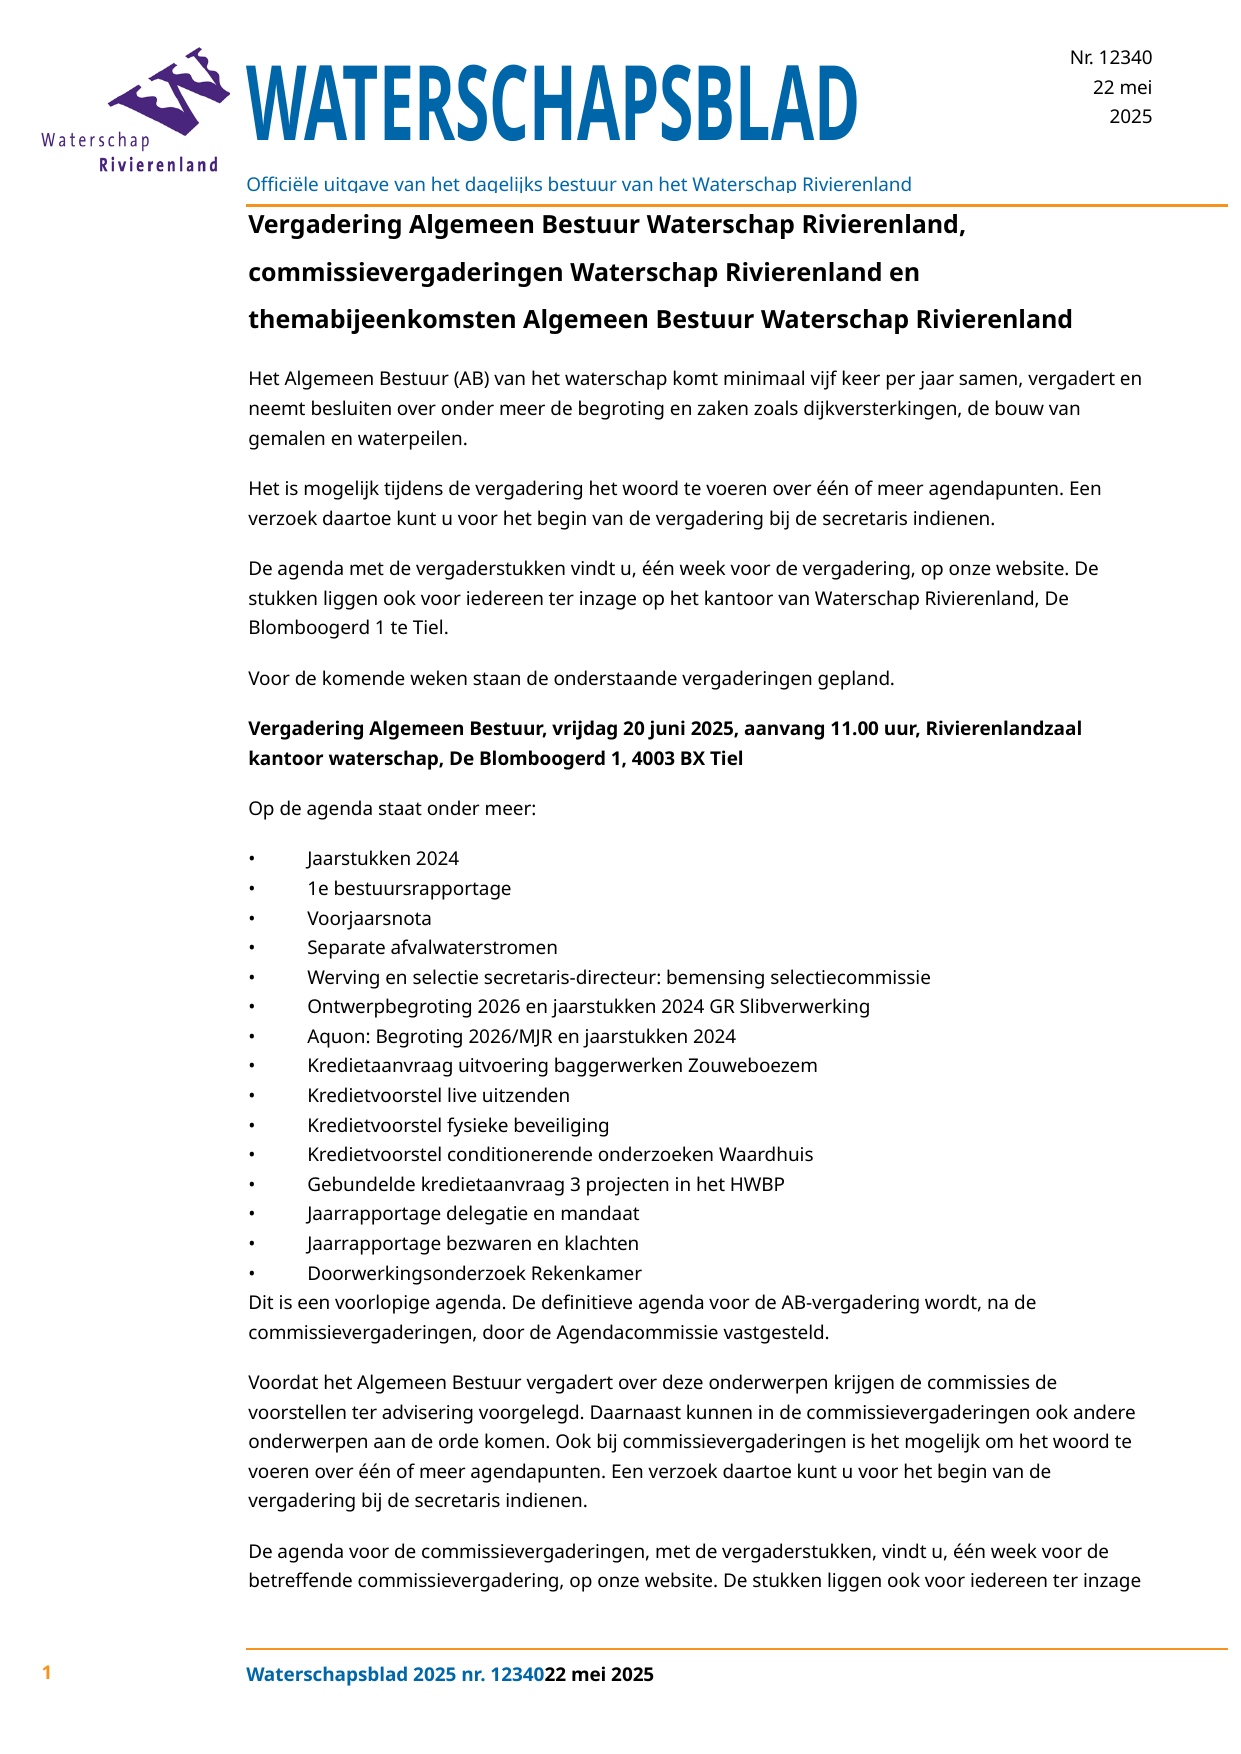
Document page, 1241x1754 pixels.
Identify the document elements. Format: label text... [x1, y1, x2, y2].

list Werving en selectie secretaris-directeur: bemensing selectiecommissie [248, 964, 1152, 989]
list Aquon: Begroting 2026/MJR en jaarstukken 2024 [248, 1023, 1152, 1049]
text Voordat het Algemeen Bestuur vergadert over deze onderwerpen krijgen de commissies de voorstellen ter advisering voorgelegd. Daarnaast kunnen in de commissievergaderingen ook andere onderwerpen aan de orde komen. Ook bij commissievergaderingen is het mogelijk om het woord te voeren over één of meer agendapunten. Een verzoek daartoe kunt u voor het begin van de vergadering bij de secretaris indienen. [248, 1369, 1152, 1513]
text Op de agenda staat onder meer: [248, 795, 1152, 821]
text Het is mogelijk tijdens de vergadering het woord te voeren over één of meer agendapunten. Een verzoek daartoe kunt u voor het begin van de vergadering bij de secretaris indienen. [248, 475, 1152, 530]
list Kredietvoorstel fysieke beveiliging [248, 1112, 1152, 1137]
list Jaarrapportage delegatie en mandaat [248, 1201, 1152, 1226]
text Vergadering Algemeen Bestuur Waterschap Rivierenland, commissievergaderingen Waterschap Rivierenland en themabijeenkomsten Algemeen Bestuur Waterschap Rivierenland [248, 207, 1152, 336]
text Dit is een voorlopige agenda. De definitieve agenda voor de AB-vergadering wordt, na de commissievergaderingen, door de Agendacommissie vastgesteld. [248, 1289, 1152, 1344]
list Separate afvalwaterstromen [248, 934, 1152, 960]
text De agenda met de vergaderstukken vindt u, één week voor de vergadering, op onze website. De stukken liggen ook voor iedereen ter inzage op het kantoor van Waterschap Rivierenland, De Blomboogerd 1 te Tiel. [248, 555, 1152, 640]
list Ontwerpbegroting 2026 en jaarstukken 2024 GR Slibverwerking [248, 993, 1152, 1019]
list Kredietvoorstel conditionerende onderzoeken Waardhuis [248, 1141, 1152, 1167]
text Vergadering Algemeen Bestuur, vrijdag 20 juni 2025, aanvang 11.00 uur, Rivierenlandzaal kantoor waterschap, De Blomboogerd 1, 4003 BX Tiel [248, 715, 1152, 770]
text De agenda voor de commissievergaderingen, met de vergaderstukken, vindt u, één week voor de betreffende commissievergadering, op onze website. De stukken liggen ook voor iedereen ter inzage [248, 1538, 1152, 1593]
list Jaarrapportage bezwaren en klachten [248, 1230, 1152, 1256]
list Voorjaarsnota [248, 905, 1152, 930]
list Kredietvoorstel live uitzenden [248, 1082, 1152, 1108]
list Gebundelde kredietaanvraag 3 projecten in het HWBP [248, 1171, 1152, 1197]
list Doorwerkingsonderzoek Rekenkamer [248, 1260, 1152, 1285]
list Kredietaanvraag uitvoering baggerwerken Zouweboezem [248, 1053, 1152, 1078]
list Jaarstukken 2024 [248, 846, 1152, 871]
text Voor de komende weken staan de onderstaande vergaderingen gepland. [248, 665, 1152, 690]
list 1e bestuursrapportage [248, 875, 1152, 901]
picture [41, 47, 231, 172]
text Het Algemeen Bestuur (AB) van het waterschap komt minimaal vijf keer per jaar samen, vergadert en neemt besluiten over onder meer de begroting en zaken zoals dijkversterkingen, de bouw van gemalen en waterpeilen. [248, 366, 1152, 450]
